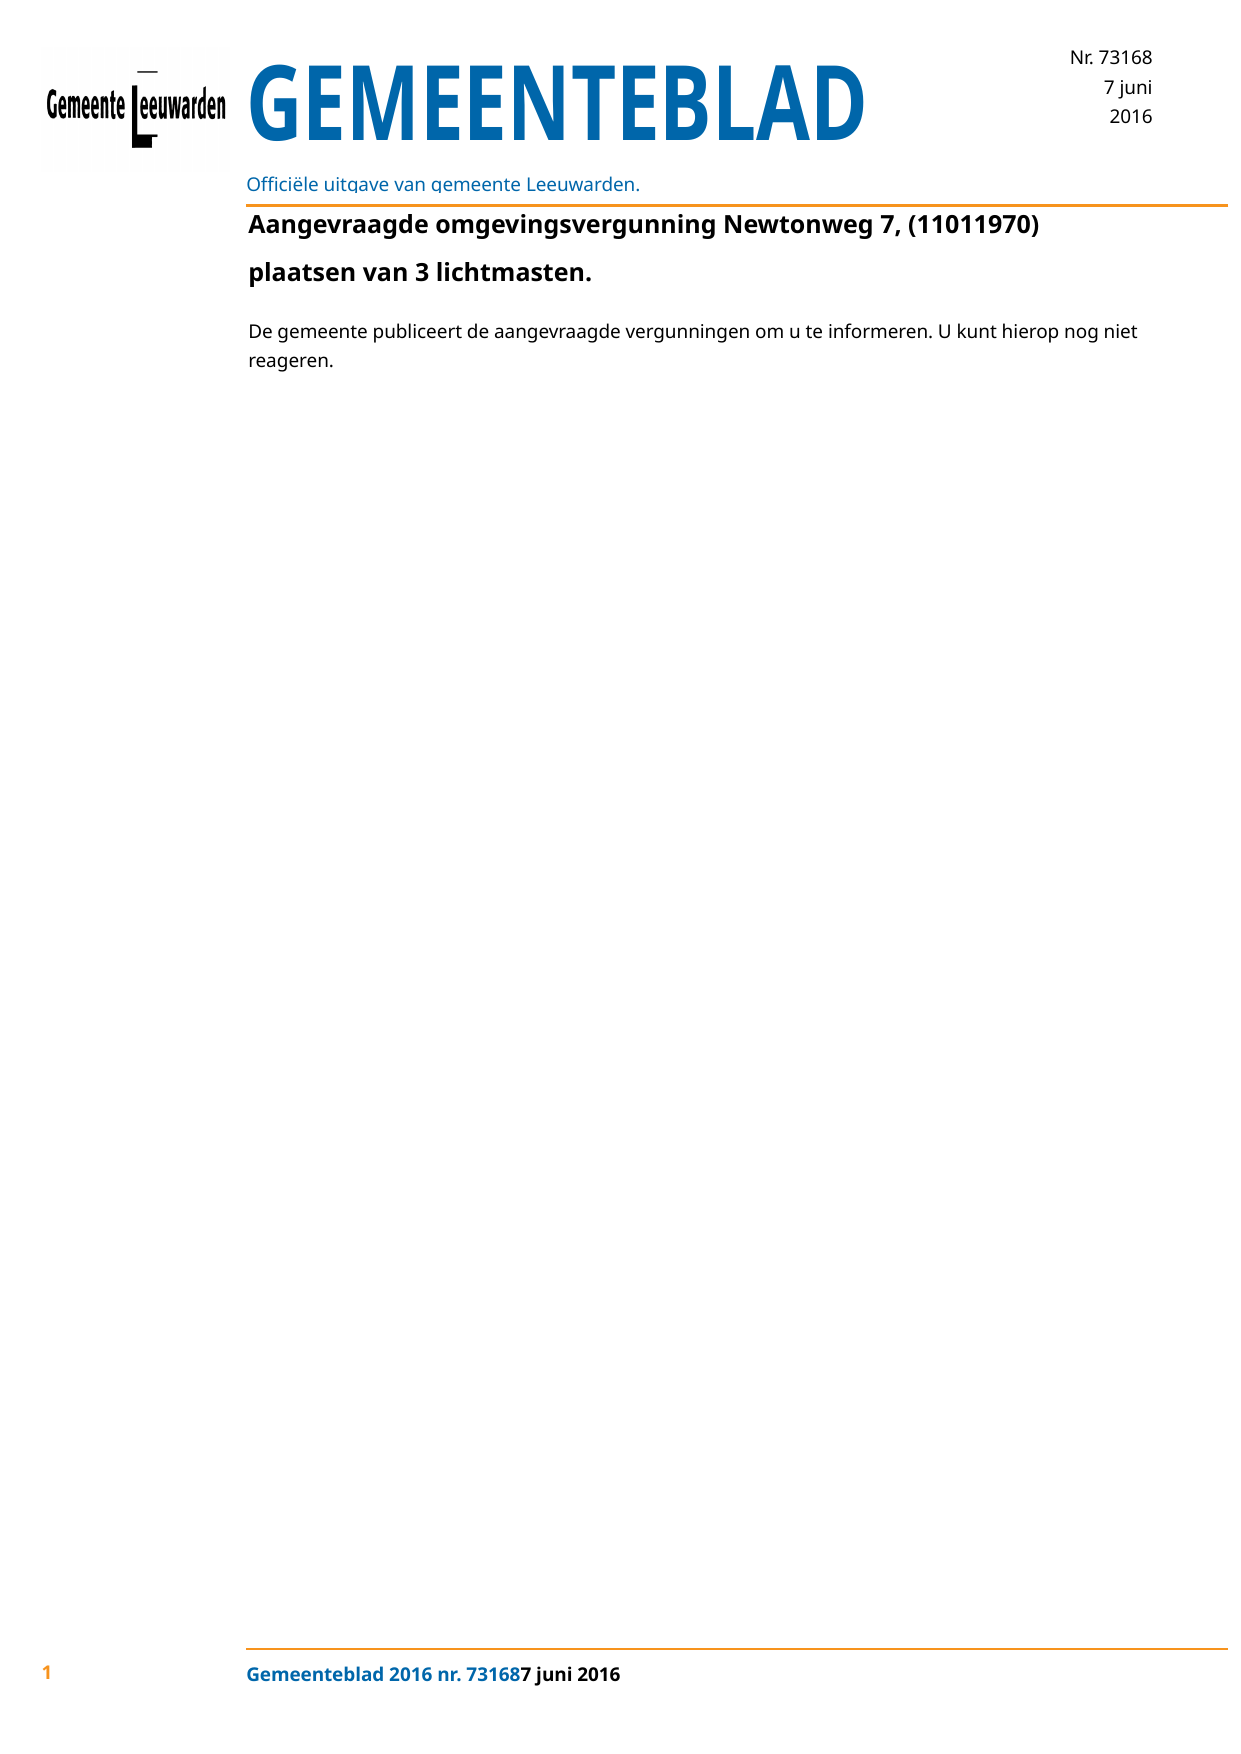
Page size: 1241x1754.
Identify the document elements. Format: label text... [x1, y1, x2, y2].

picture [41, 47, 231, 172]
text De gemeente publiceert de aangevraagde vergunningen om u te informeren. U kunt hierop nog niet reageren. [248, 318, 1152, 373]
text Aangevraagde omgevingsvergunning Newtonweg 7, (11011970) plaatsen van 3 lichtmasten. [248, 207, 1152, 288]
